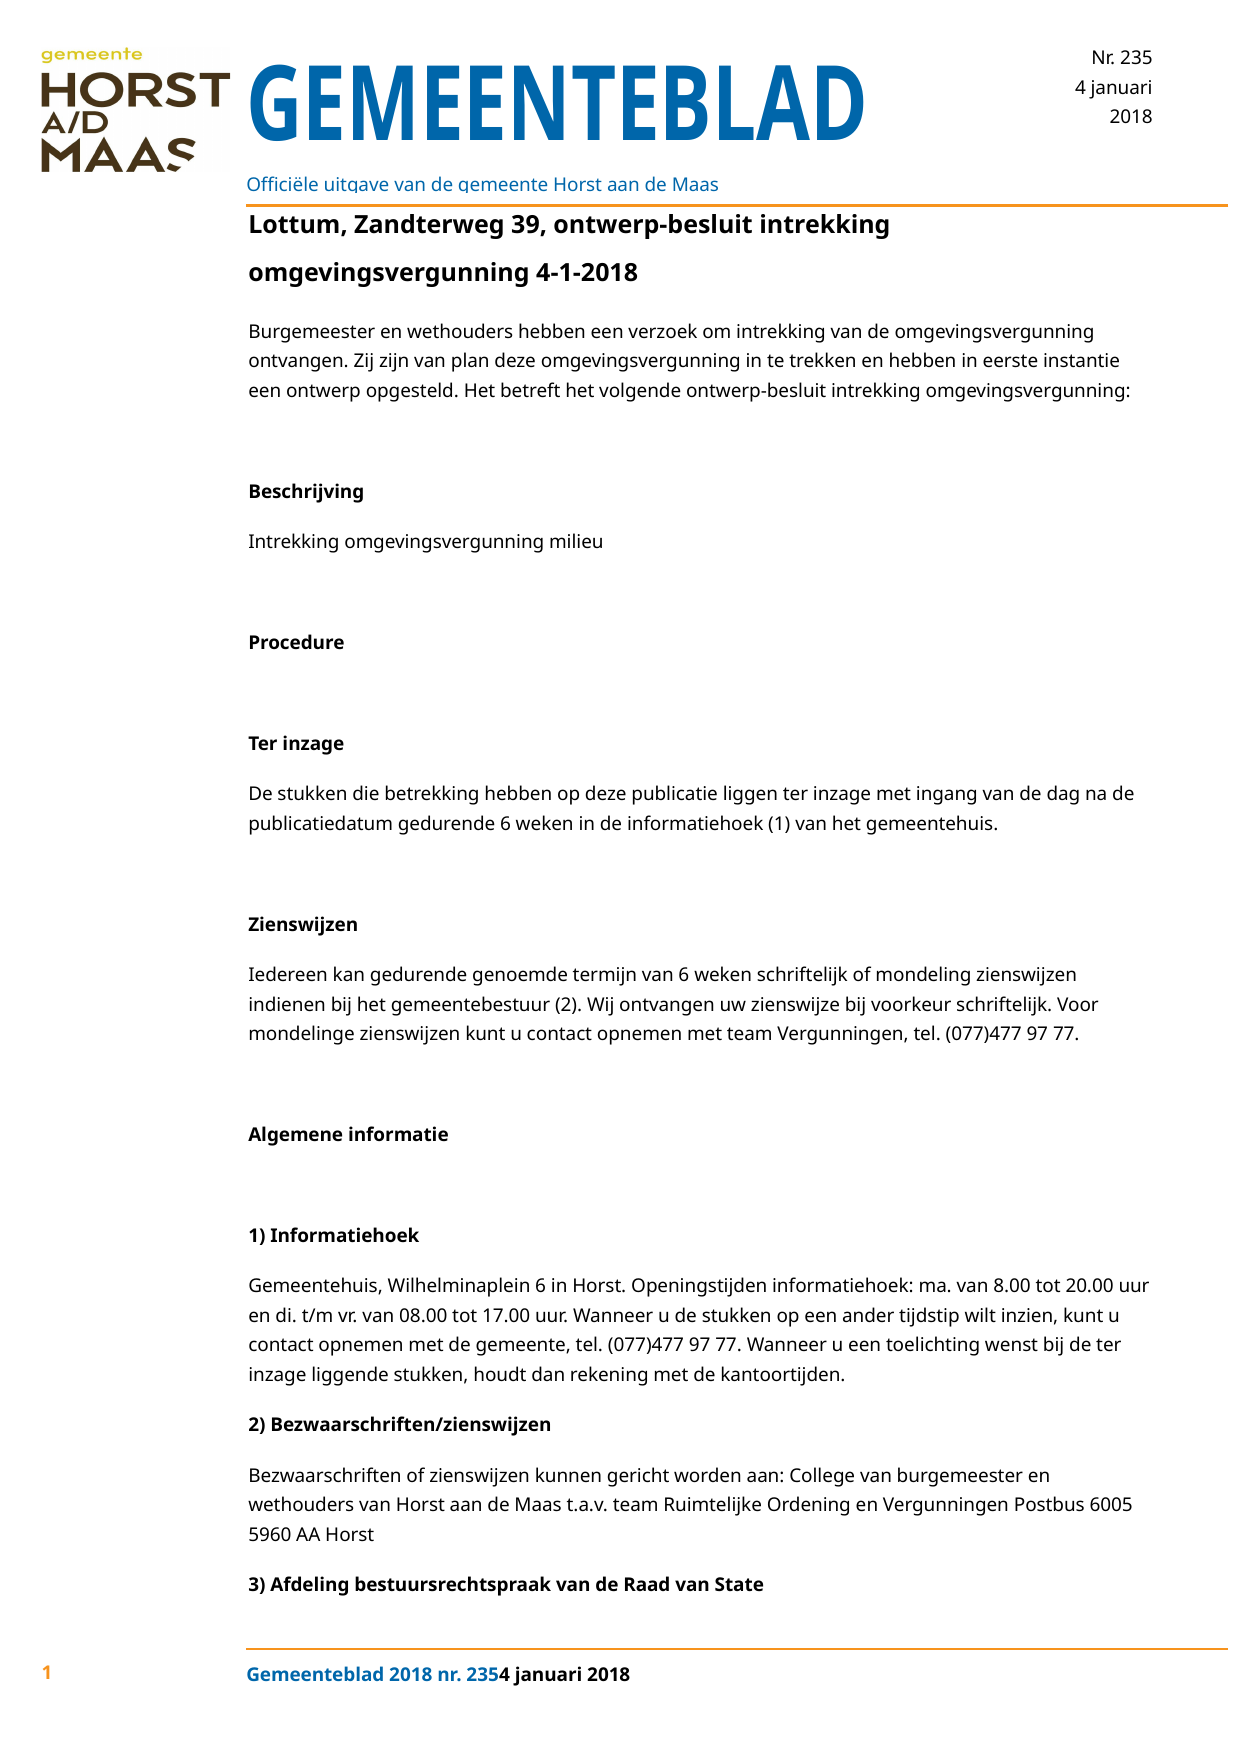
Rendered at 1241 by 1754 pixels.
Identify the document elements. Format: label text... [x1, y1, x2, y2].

text Gemeentehuis, Wilhelminaplein 6 in Horst. Openingstijden informatiehoek: ma. van 8.00 tot 20.00 uur en di. t/m vr. van 08.00 tot 17.00 uur. Wanneer u de stukken op een ander tijdstip wilt inzien, kunt u contact opnemen met de gemeente, tel. (077)477 97 77. Wanneer u een toelichting wenst bij de ter inzage liggende stukken, houdt dan rekening met de kantoortijden. [248, 1272, 1152, 1387]
text 1) Informatiehoek [248, 1222, 1152, 1248]
text Intrekking omgevingsvergunning milieu [248, 528, 1152, 554]
text Lottum, Zandterweg 39, ontwerp-besluit intrekking omgevingsvergunning 4-1-2018 [248, 207, 1152, 288]
text 3) Afdeling bestuursrechtspraak van de Raad van State [248, 1572, 1152, 1597]
text Ter inzage [248, 730, 1152, 756]
text Zienswijzen [248, 911, 1152, 937]
text Procedure [248, 629, 1152, 655]
text 2) Bezwaarschriften/zienswijzen [248, 1412, 1152, 1437]
text Algemene informatie [248, 1121, 1152, 1147]
text De stukken die betrekking hebben op deze publicatie liggen ter inzage met ingang van de dag na de publicatiedatum gedurende 6 weken in de informatiehoek (1) van het gemeentehuis. [248, 780, 1152, 836]
text Burgemeester en wethouders hebben een verzoek om intrekking van de omgevingsvergunning ontvangen. Zij zijn van plan deze omgevingsvergunning in te trekken en hebben in eerste instantie een ontwerp opgesteld. Het betreft het volgende ontwerp-besluit intrekking omgevingsvergunning: [248, 318, 1152, 403]
picture [41, 47, 231, 172]
text Beschrijving [248, 478, 1152, 504]
text Iedereen kan gedurende genoemde termijn van 6 weken schriftelijk of mondeling zienswijzen indienen bij het gemeentebestuur (2). Wij ontvangen uw zienswijze bij voorkeur schriftelijk. Voor mondelinge zienswijzen kunt u contact opnemen met team Vergunningen, tel. (077)477 97 77. [248, 961, 1152, 1046]
text Bezwaarschriften of zienswijzen kunnen gericht worden aan: College van burgemeester en wethouders van Horst aan de Maas t.a.v. team Ruimtelijke Ordening en Vergunningen Postbus 6005 5960 AA Horst [248, 1462, 1152, 1547]
